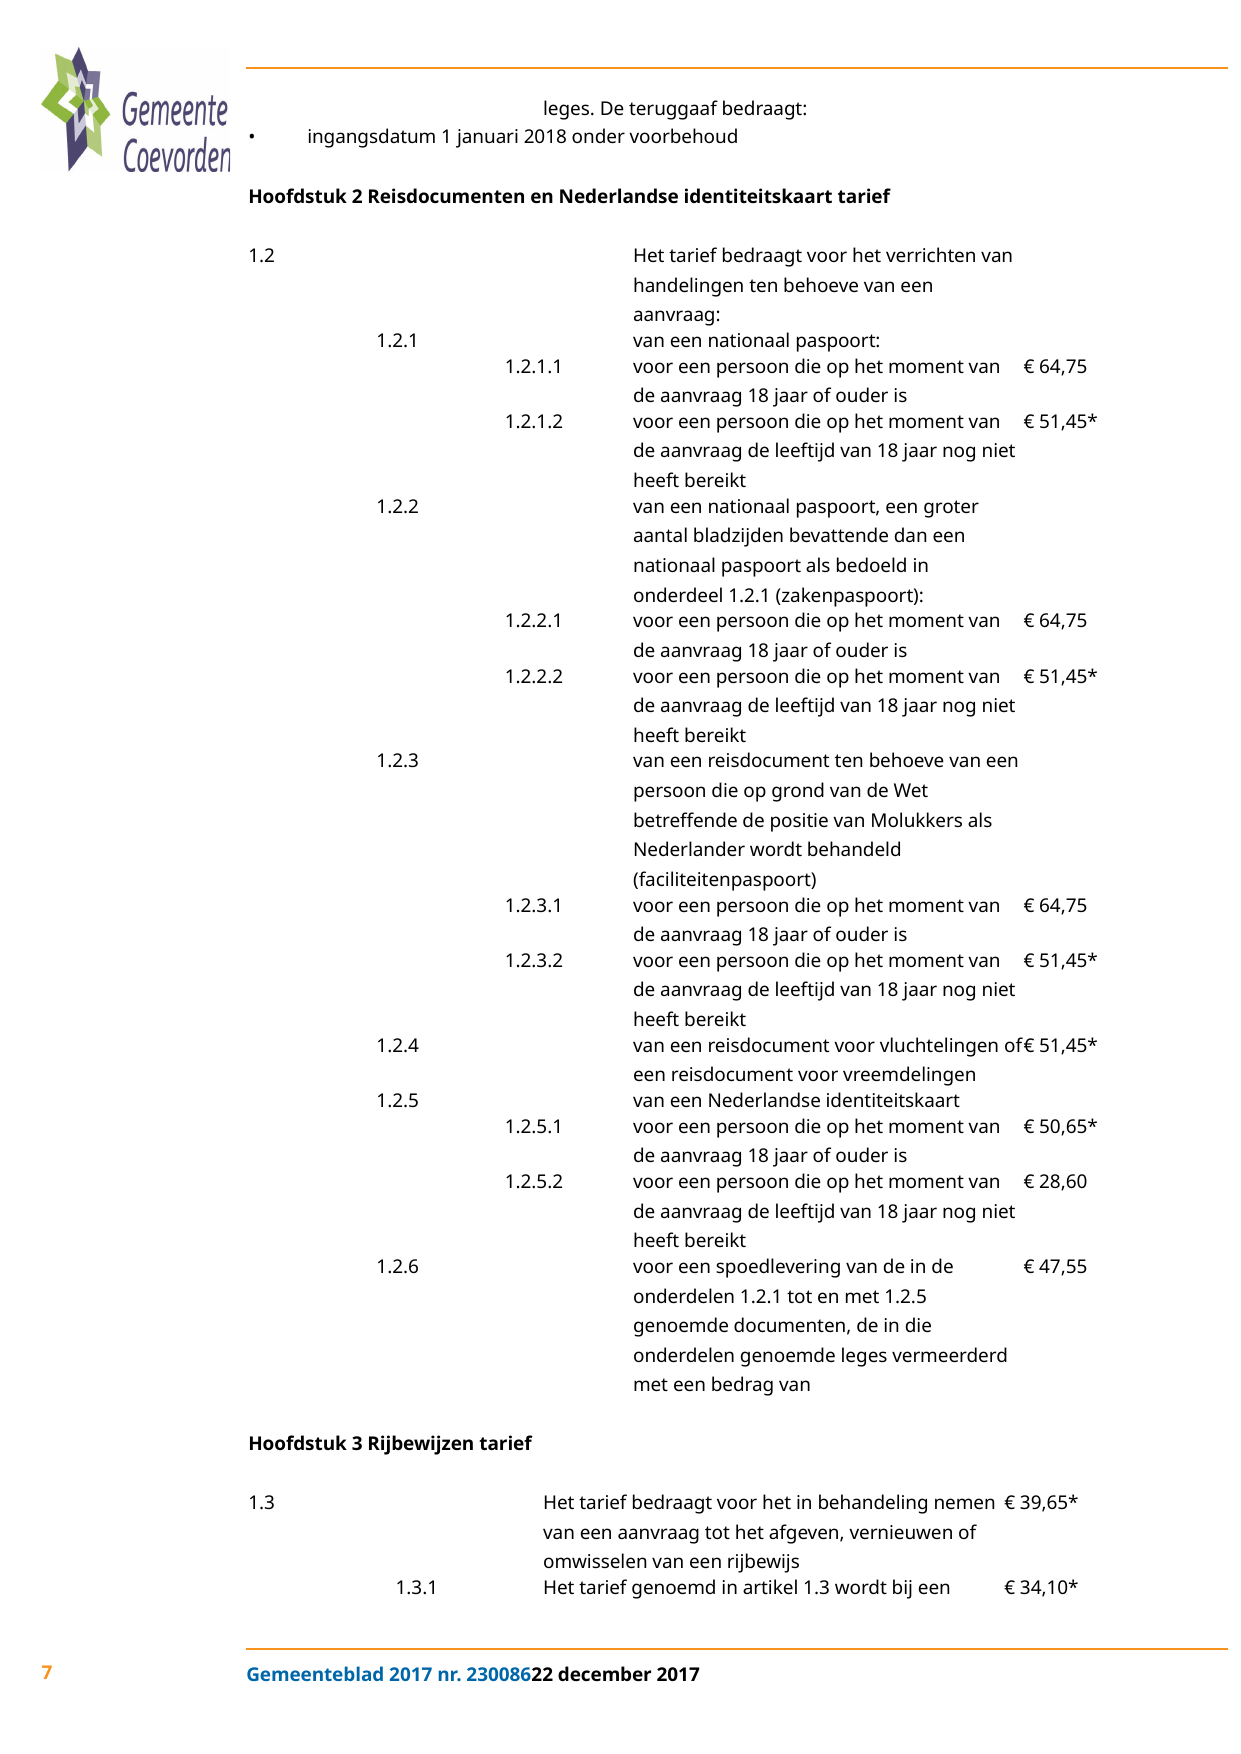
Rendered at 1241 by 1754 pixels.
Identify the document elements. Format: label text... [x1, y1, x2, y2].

table_cell 1.2.6 [376, 1253, 504, 1397]
text Hoofdstuk 2 Reisdocumenten en Nederlandse identiteitskaart tarief [248, 183, 1152, 209]
table_cell 1.2.5.1 [505, 1113, 633, 1168]
table_cell 1.2.1 [376, 327, 504, 353]
table_cell 1.2.1.1 [505, 353, 633, 408]
table_cell voor een persoon die op het moment van de aanvraag 18 jaar of ouder is [633, 892, 1023, 947]
table_header € 39,65* [1004, 1489, 1152, 1574]
table_cell van een nationaal paspoort: [633, 327, 1023, 353]
table_cell [376, 947, 504, 1032]
table_cell [1023, 493, 1152, 607]
table_cell [505, 1087, 633, 1113]
table_cell [505, 327, 633, 353]
table_cell voor een persoon die op het moment van de aanvraag de leeftijd van 18 jaar nog niet heeft bereikt [633, 947, 1023, 1032]
table_cell 1.2.2 [376, 493, 504, 607]
table_cell 1.2.3 [376, 748, 504, 892]
table_cell [376, 408, 504, 493]
table_cell voor een persoon die op het moment van de aanvraag de leeftijd van 18 jaar nog niet heeft bereikt [633, 663, 1023, 748]
table_cell € 47,55 [1023, 1253, 1152, 1397]
table_cell [1023, 748, 1152, 892]
table_cell [376, 1113, 504, 1168]
table_cell [248, 947, 376, 1032]
table_cell voor een spoedlevering van de in de onderdelen 1.2.1 tot en met 1.2.5 genoemde documenten, de in die onderdelen genoemde leges vermeerderd met een bedrag van [633, 1253, 1023, 1397]
table_cell [395, 95, 543, 121]
table_cell voor een persoon die op het moment van de aanvraag de leeftijd van 18 jaar nog niet heeft bereikt [633, 408, 1023, 493]
table_cell € 28,60 [1023, 1168, 1152, 1253]
table_cell 1.2.2.1 [505, 608, 633, 663]
picture [41, 47, 231, 172]
table_cell van een Nederlandse identiteitskaart [633, 1087, 1023, 1113]
table_cell [248, 1168, 376, 1253]
table_cell [376, 608, 504, 663]
table_cell 1.2.1.2 [505, 408, 633, 493]
table_header 1.2 [248, 242, 376, 327]
table_cell € 64,75 [1023, 353, 1152, 408]
table_cell van een nationaal paspoort, een groter aantal bladzijden bevattende dan een nationaal paspoort als bedoeld in onderdeel 1.2.1 (zakenpaspoort): [633, 493, 1023, 607]
table_cell [376, 663, 504, 748]
table_cell € 64,75 [1023, 608, 1152, 663]
table_cell [248, 95, 395, 121]
table_cell [248, 408, 376, 493]
table_cell € 51,45* [1023, 663, 1152, 748]
table_cell € 51,45* [1023, 947, 1152, 1032]
table_cell [248, 663, 376, 748]
table_cell [376, 892, 504, 947]
table_cell [1004, 95, 1152, 121]
table_cell € 50,65* [1023, 1113, 1152, 1168]
table_cell € 51,45* [1023, 1032, 1152, 1087]
table_header [376, 242, 504, 327]
table_cell [376, 353, 504, 408]
table_cell 1.2.3.1 [505, 892, 633, 947]
table_header [1023, 242, 1152, 327]
table_cell voor een persoon die op het moment van de aanvraag de leeftijd van 18 jaar nog niet heeft bereikt [633, 1168, 1023, 1253]
table_cell [248, 1087, 376, 1113]
table_cell voor een persoon die op het moment van de aanvraag 18 jaar of ouder is [633, 1113, 1023, 1168]
table_header [395, 1489, 543, 1574]
table_cell Het tarief genoemd in artikel 1.3 wordt bij een [543, 1574, 1004, 1600]
table_cell [248, 493, 376, 607]
table_cell 1.2.5 [376, 1087, 504, 1113]
table_header [505, 242, 633, 327]
table_cell [505, 493, 633, 607]
table_cell [248, 892, 376, 947]
table_cell € 64,75 [1023, 892, 1152, 947]
table_cell voor een persoon die op het moment van de aanvraag 18 jaar of ouder is [633, 353, 1023, 408]
table_cell € 51,45* [1023, 408, 1152, 493]
table_cell [505, 1032, 633, 1087]
table_cell voor een persoon die op het moment van de aanvraag 18 jaar of ouder is [633, 608, 1023, 663]
table_cell € 34,10* [1004, 1574, 1152, 1600]
table_cell 1.2.2.2 [505, 663, 633, 748]
table_cell [1023, 1087, 1152, 1113]
table_cell [1023, 327, 1152, 353]
table_cell [248, 1253, 376, 1397]
table_cell leges. De teruggaaf bedraagt: [543, 95, 1004, 121]
table_cell van een reisdocument ten behoeve van een persoon die op grond van de Wet betreffende de positie van Molukkers als Nederlander wordt behandeld (faciliteitenpaspoort) [633, 748, 1023, 892]
text Hoofdstuk 3 Rijbewijzen tarief [248, 1430, 1152, 1456]
list ingangsdatum 1 januari 2018 onder voorbehoud [248, 124, 1152, 149]
table_cell [248, 1032, 376, 1087]
table_cell [248, 1113, 376, 1168]
table_cell van een reisdocument voor vluchtelingen of een reisdocument voor vreemdelingen [633, 1032, 1023, 1087]
table_cell [505, 1253, 633, 1397]
table_cell [248, 748, 376, 892]
table_cell 1.2.4 [376, 1032, 504, 1087]
table_cell [248, 353, 376, 408]
table_cell 1.2.5.2 [505, 1168, 633, 1253]
table_cell [505, 748, 633, 892]
table_cell [248, 608, 376, 663]
table_cell 1.3.1 [395, 1574, 543, 1600]
table_cell [376, 1168, 504, 1253]
table_cell [248, 327, 376, 353]
table_cell [248, 1574, 395, 1600]
table_cell 1.2.3.2 [505, 947, 633, 1032]
table_header Het tarief bedraagt voor het in behandeling nemen van een aanvraag tot het afgeven, vernieuwen of omwisselen van een rijbewijs [543, 1489, 1004, 1574]
table_header 1.3 [248, 1489, 395, 1574]
table_header Het tarief bedraagt voor het verrichten van handelingen ten behoeve van een aanvraag: [633, 242, 1023, 327]
